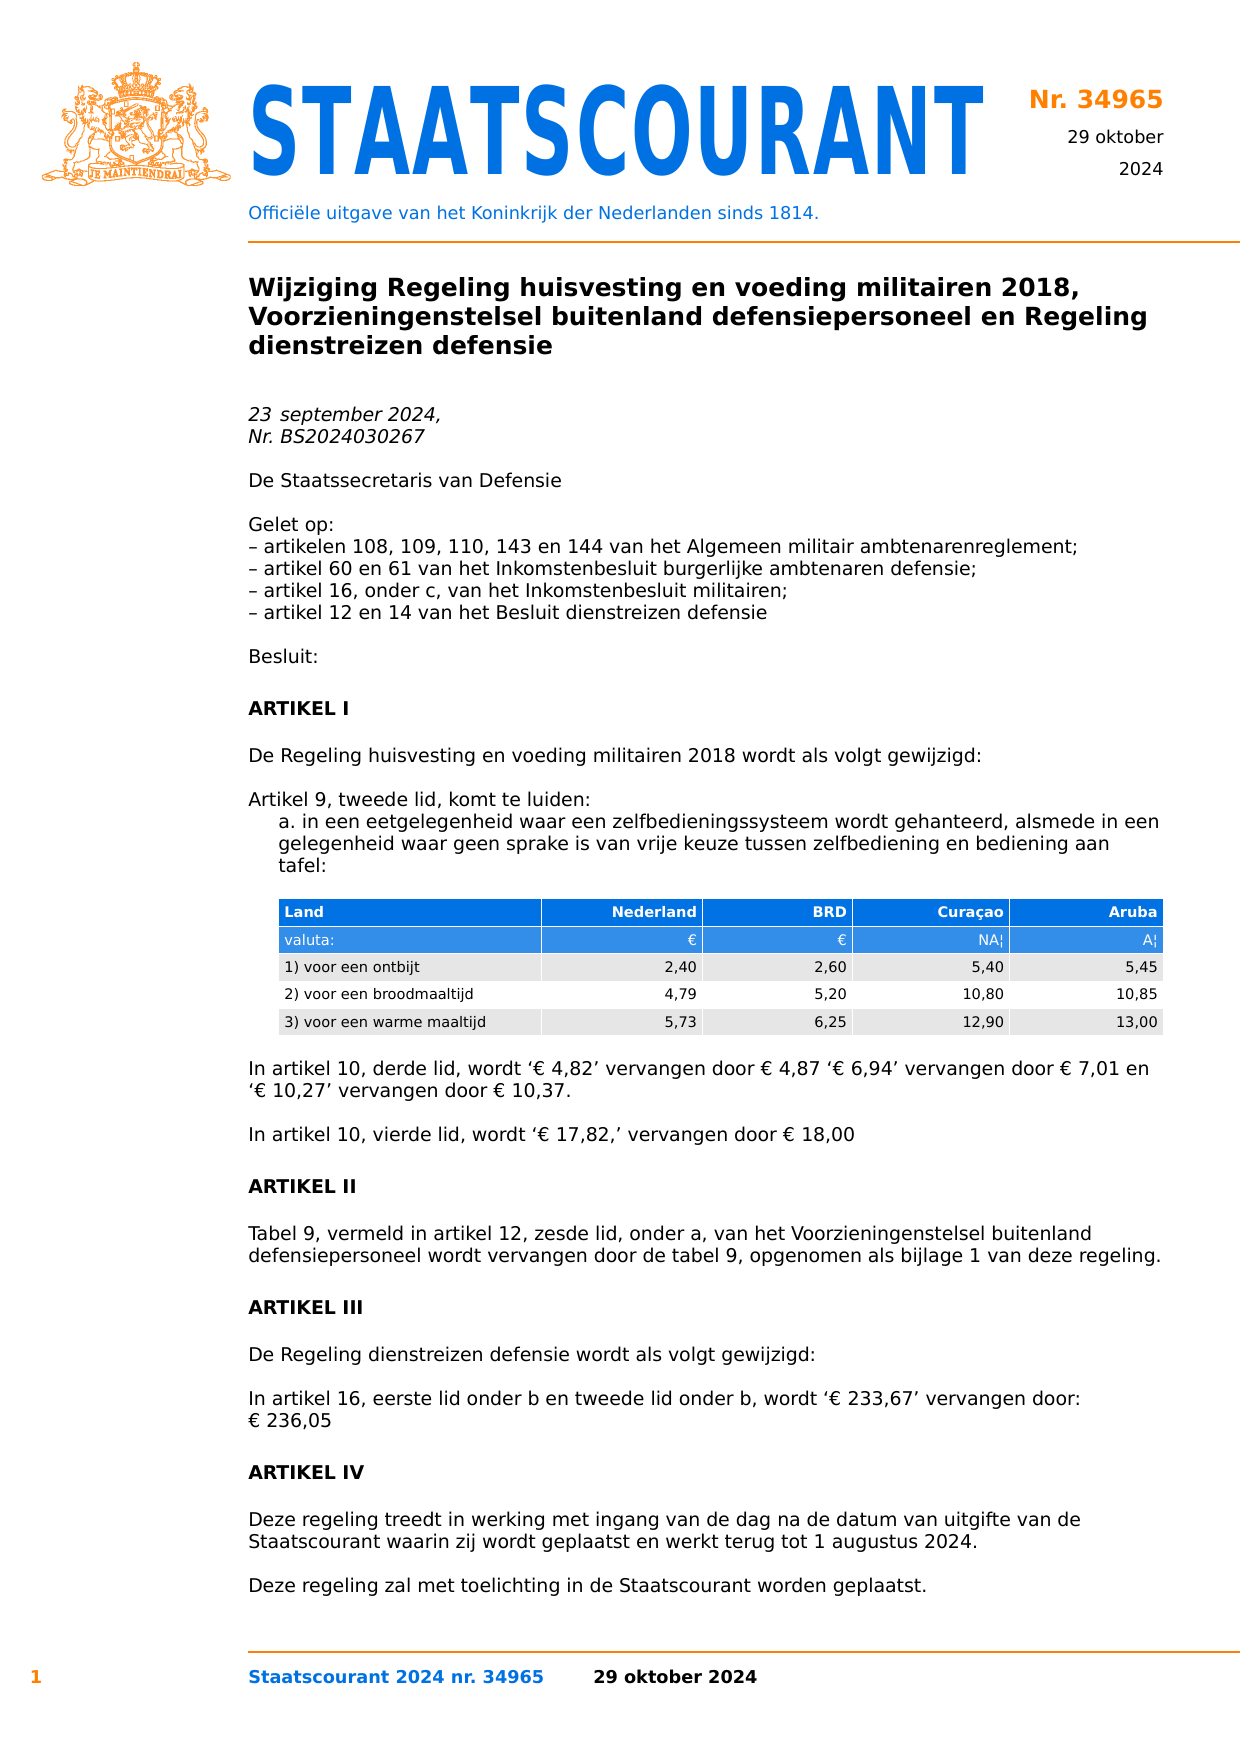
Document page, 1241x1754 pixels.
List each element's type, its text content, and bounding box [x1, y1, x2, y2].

text In artikel 10, vierde lid, wordt ‘€ 17,82,’ vervangen door € 18,00 [248, 1124, 1163, 1146]
table_header Aruba [1010, 899, 1163, 926]
table_cell Officiële uitgave van het Koninkrijk der Nederlanden sinds 1814. [248, 203, 1240, 241]
text – artikelen 108, 109, 110, 143 en 144 van het Algemeen militair ambtenarenreglement; [248, 536, 1163, 558]
table_cell 2,60 [703, 954, 852, 981]
table_cell valuta: [279, 927, 541, 953]
table_cell € [703, 927, 852, 953]
subtitle ARTIKEL II [248, 1176, 1163, 1198]
text Deze regeling zal met toelichting in de Staatscourant worden geplaatst. [248, 1574, 1163, 1597]
text Besluit: [248, 646, 1163, 668]
text Artikel 9, tweede lid, komt te luiden: [248, 788, 1163, 811]
text In artikel 16, eerste lid onder b en tweede lid onder b, wordt ‘€ 233,67’ vervangen door: € 236,05 [248, 1388, 1163, 1432]
table_cell 5,45 [1010, 954, 1163, 981]
subtitle ARTIKEL I [248, 698, 1163, 720]
text De Regeling dienstreizen defensie wordt als volgt gewijzigd: [248, 1344, 1163, 1366]
picture [41, 62, 231, 186]
text a. in een eetgelegenheid waar een zelfbedieningssysteem wordt gehanteerd, alsmede in een gelegenheid waar geen sprake is van vrije keuze tussen zelfbediening en bediening aan tafel: [278, 811, 1163, 876]
table_cell 10,85 [1010, 982, 1163, 1008]
text Tabel 9, vermeld in artikel 12, zesde lid, onder a, van het Voorzieningenstelsel buitenland defensiepersoneel wordt vervangen door de tabel 9, opgenomen als bijlage 1 van deze regeling. [248, 1223, 1163, 1267]
text De Regeling huisvesting en voeding militairen 2018 wordt als volgt gewijzigd: [248, 745, 1163, 767]
table_cell A¦ [1010, 927, 1163, 953]
table_cell 5,40 [853, 954, 1009, 981]
table_header BRD [703, 899, 852, 926]
text – artikel 16, onder c, van het Inkomstenbesluit militairen; [248, 580, 1163, 602]
text – artikel 12 en 14 van het Besluit dienstreizen defensie [248, 602, 1163, 624]
subtitle Wijziging Regeling huisvesting en voeding militairen 2018, Voorzieningenstelsel buitenland defensiepersoneel en Regeling dienstreizen defensie [248, 273, 1163, 361]
table_header Nr. 34965 [998, 62, 1240, 121]
table_header STAATSCOURANT [248, 62, 998, 203]
table_header Curaçao [853, 899, 1009, 926]
text In artikel 10, derde lid, wordt ‘€ 4,82’ vervangen door € 4,87 ‘€ 6,94’ vervangen door € 7,01 en ‘€ 10,27’ vervangen door € 10,37. [248, 1058, 1163, 1102]
table_header Nederland [542, 899, 702, 926]
table_cell 2) voor een broodmaaltijd [279, 982, 541, 1008]
table_cell 2,40 [542, 954, 702, 981]
text Nr. BS2024030267 [248, 426, 1163, 448]
table_cell 12,90 [853, 1009, 1009, 1035]
table_cell 13,00 [1010, 1009, 1163, 1035]
table_cell NA¦ [853, 927, 1009, 953]
text Gelet op: [248, 514, 1163, 536]
table_cell 1) voor een ontbijt [279, 954, 541, 981]
subtitle ARTIKEL IV [248, 1462, 1163, 1484]
table_cell 6,25 [703, 1009, 852, 1035]
table_cell 4,79 [542, 982, 702, 1008]
table_cell 5,73 [542, 1009, 702, 1035]
text 23 september 2024, [248, 404, 1163, 426]
table_cell 2024 [998, 153, 1240, 203]
table_cell 10,80 [853, 982, 1009, 1008]
table_cell 29 oktober [998, 121, 1240, 153]
text De Staatssecretaris van Defensie [248, 470, 1163, 492]
table_header [25, 62, 248, 241]
subtitle ARTIKEL III [248, 1297, 1163, 1319]
table_cell 5,20 [703, 982, 852, 1008]
text – artikel 60 en 61 van het Inkomstenbesluit burgerlijke ambtenaren defensie; [248, 558, 1163, 580]
table_cell 3) voor een warme maaltijd [279, 1009, 541, 1035]
table_header Land [279, 899, 541, 926]
text Deze regeling treedt in werking met ingang van de dag na de datum van uitgifte van de Staatscourant waarin zij wordt geplaatst en werkt terug tot 1 augustus 2024. [248, 1509, 1163, 1553]
table_cell € [542, 927, 702, 953]
